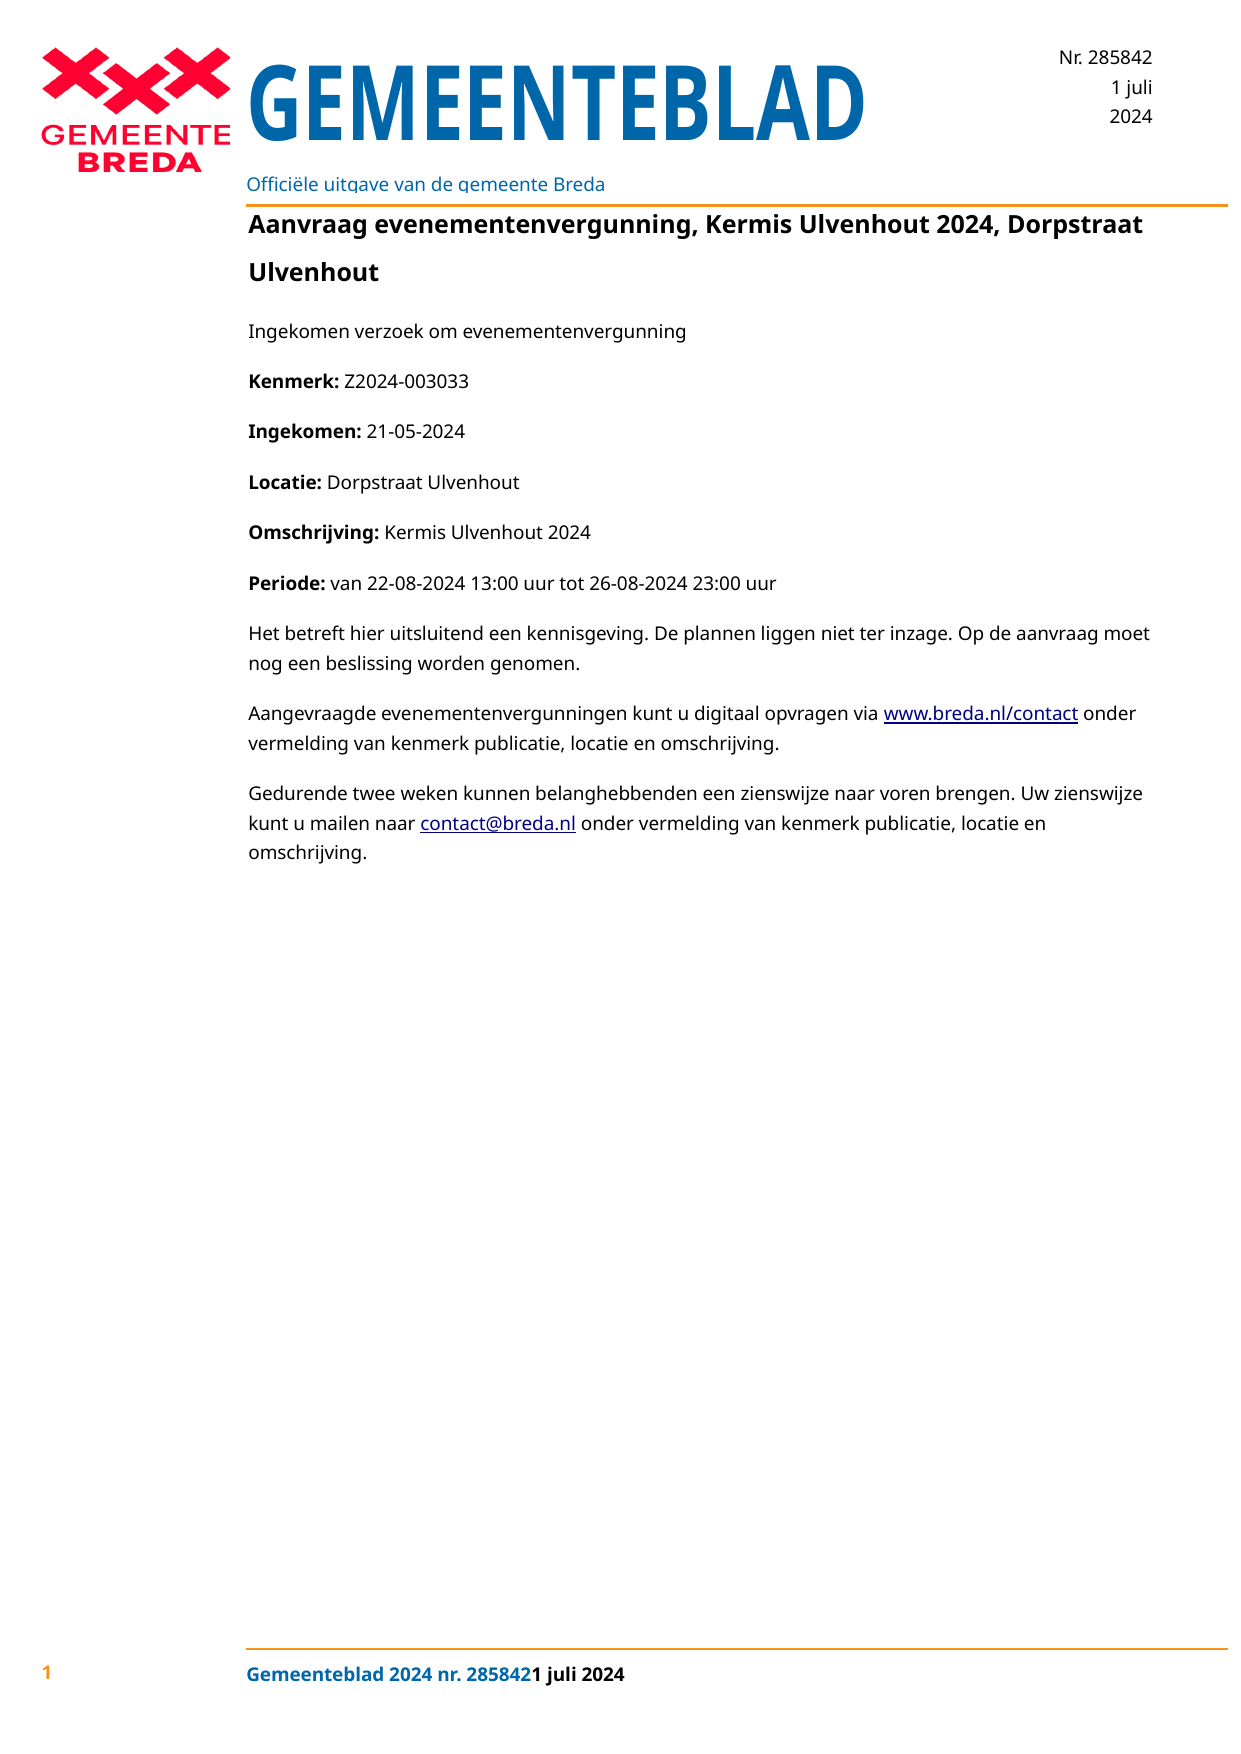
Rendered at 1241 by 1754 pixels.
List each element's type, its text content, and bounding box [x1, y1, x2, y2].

text Omschrijving: Kermis Ulvenhout 2024 [248, 519, 1152, 545]
text Aangevraagde evenementenvergunningen kunt u digitaal opvragen via www.breda.nl/contact onder vermelding van kenmerk publicatie, locatie en omschrijving. [248, 700, 1152, 756]
text Ingekomen verzoek om evenementenvergunning [248, 318, 1152, 344]
text Ingekomen: 21-05-2024 [248, 419, 1152, 444]
text Kenmerk: Z2024-003033 [248, 368, 1152, 394]
text Periode: van 22-08-2024 13:00 uur tot 26-08-2024 23:00 uur [248, 570, 1152, 596]
text Gedurende twee weken kunnen belanghebbenden een zienswijze naar voren brengen. Uw zienswijze kunt u mailen naar contact@breda.nl onder vermelding van kenmerk publicatie, locatie en omschrijving. [248, 780, 1152, 865]
text Aanvraag evenementenvergunning, Kermis Ulvenhout 2024, Dorpstraat Ulvenhout [248, 207, 1152, 288]
text Locatie: Dorpstraat Ulvenhout [248, 469, 1152, 495]
picture [41, 47, 231, 172]
text Het betreft hier uitsluitend een kennisgeving. De plannen liggen niet ter inzage. Op de aanvraag moet nog een beslissing worden genomen. [248, 620, 1152, 676]
